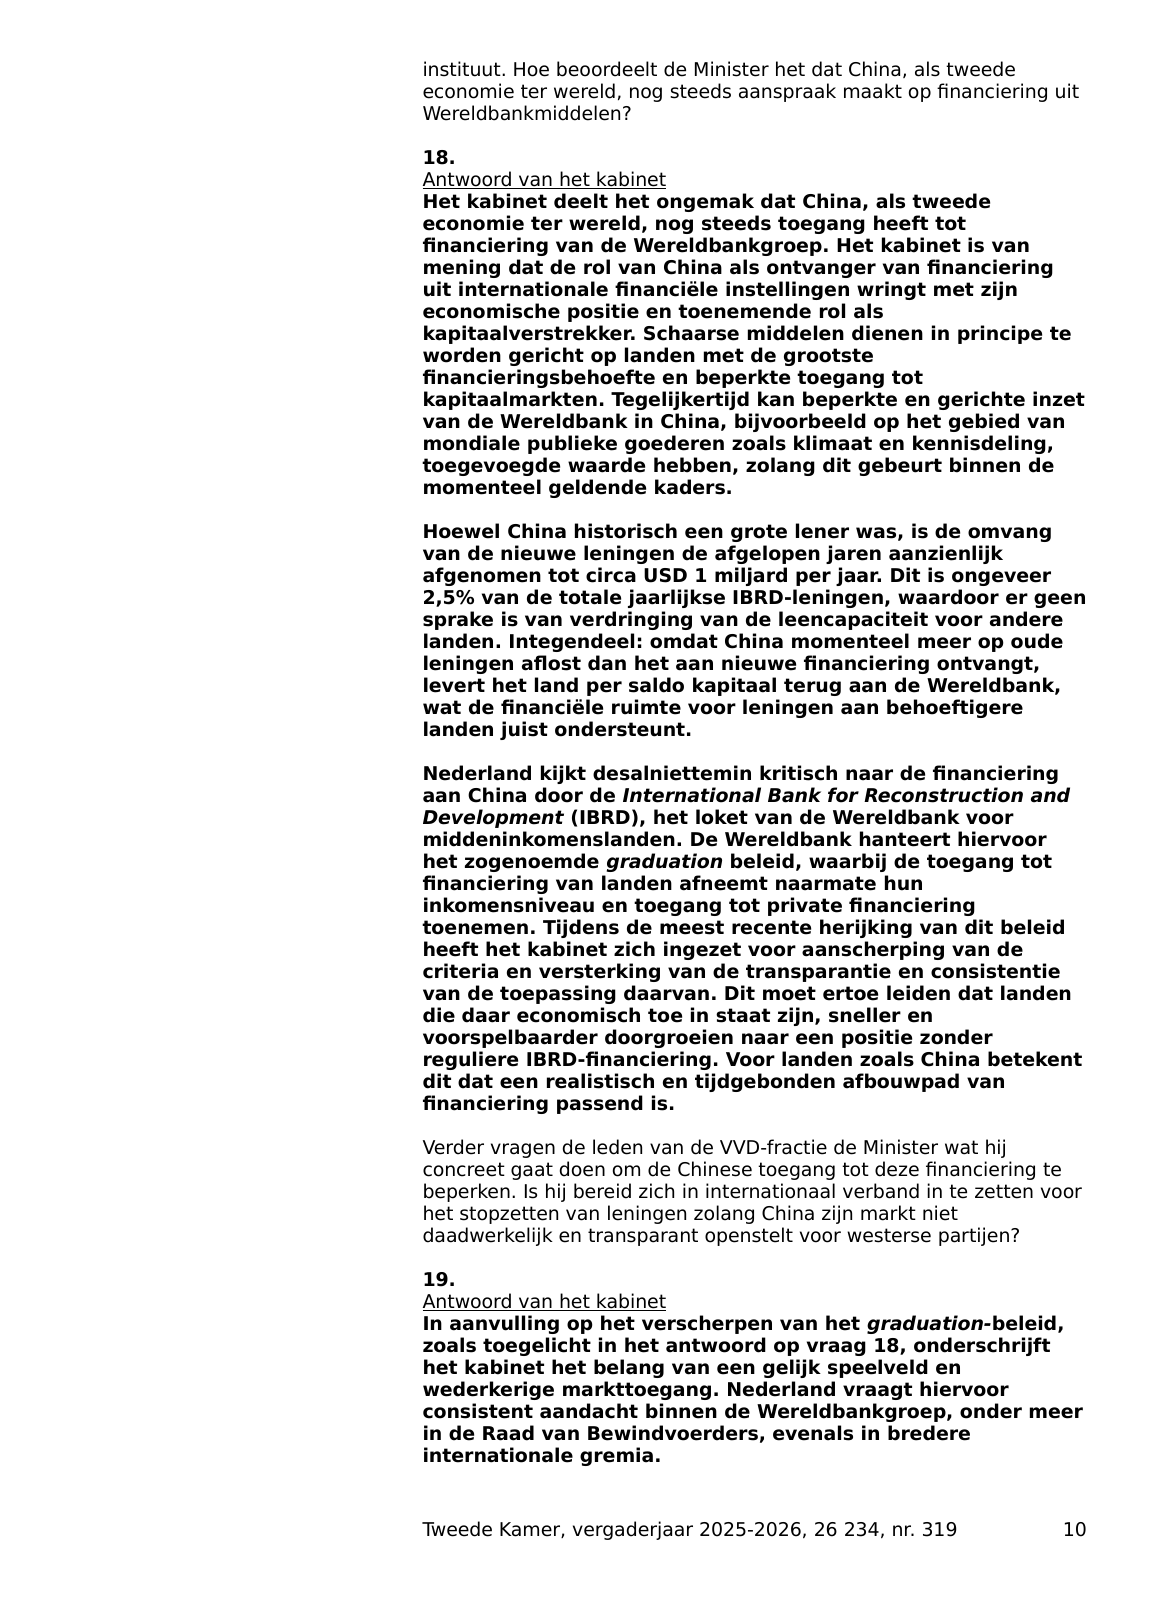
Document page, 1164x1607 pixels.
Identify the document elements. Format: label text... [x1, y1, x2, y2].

text Antwoord van het kabinet [422, 169, 1087, 191]
text instituut. Hoe beoordeelt de Minister het dat China, als tweede economie ter wereld, nog steeds aanspraak maakt op financiering uit Wereldbankmiddelen? [422, 59, 1087, 125]
text 19. [422, 1269, 1087, 1291]
text 18. [422, 147, 1087, 169]
text Antwoord van het kabinet [422, 1291, 1087, 1313]
text Hoewel China historisch een grote lener was, is de omvang van de nieuwe leningen de afgelopen jaren aanzienlijk afgenomen tot circa USD 1 miljard per jaar. Dit is ongeveer 2,5% van de totale jaarlijkse IBRD-leningen, waardoor er geen sprake is van verdringing van de leencapaciteit voor andere landen. Integendeel: omdat China momenteel meer op oude leningen aflost dan het aan nieuwe financiering ontvangt, levert het land per saldo kapitaal terug aan de Wereldbank, wat de financiële ruimte voor leningen aan behoeftigere landen juist ondersteunt. [422, 521, 1087, 741]
text Het kabinet deelt het ongemak dat China, als tweede economie ter wereld, nog steeds toegang heeft tot financiering van de Wereldbankgroep. Het kabinet is van mening dat de rol van China als ontvanger van financiering uit internationale financiële instellingen wringt met zijn economische positie en toenemende rol als kapitaalverstrekker. Schaarse middelen dienen in principe te worden gericht op landen met de grootste financieringsbehoefte en beperkte toegang tot kapitaalmarkten. Tegelijkertijd kan beperkte en gerichte inzet van de Wereldbank in China, bijvoorbeeld op het gebied van mondiale publieke goederen zoals klimaat en kennisdeling, toegevoegde waarde hebben, zolang dit gebeurt binnen de momenteel geldende kaders. [422, 191, 1087, 499]
text In aanvulling op het verscherpen van het graduation-beleid, zoals toegelicht in het antwoord op vraag 18, onderschrijft het kabinet het belang van een gelijk speelveld en wederkerige markttoegang. Nederland vraagt hiervoor consistent aandacht binnen de Wereldbankgroep, onder meer in de Raad van Bewindvoerders, evenals in bredere internationale gremia. [422, 1313, 1087, 1467]
text Nederland kijkt desalniettemin kritisch naar de financiering aan China door de International Bank for Reconstruction and Development (IBRD), het loket van de Wereldbank voor middeninkomenslanden. De Wereldbank hanteert hiervoor het zogenoemde graduation beleid, waarbij de toegang tot financiering van landen afneemt naarmate hun inkomensniveau en toegang tot private financiering toenemen. Tijdens de meest recente herijking van dit beleid heeft het kabinet zich ingezet voor aanscherping van de criteria en versterking van de transparantie en consistentie van de toepassing daarvan. Dit moet ertoe leiden dat landen die daar economisch toe in staat zijn, sneller en voorspelbaarder doorgroeien naar een positie zonder reguliere IBRD-financiering. Voor landen zoals China betekent dit dat een realistisch en tijdgebonden afbouwpad van financiering passend is. [422, 763, 1087, 1115]
text Verder vragen de leden van de VVD-fractie de Minister wat hij concreet gaat doen om de Chinese toegang tot deze financiering te beperken. Is hij bereid zich in internationaal verband in te zetten voor het stopzetten van leningen zolang China zijn markt niet daadwerkelijk en transparant openstelt voor westerse partijen? [422, 1137, 1087, 1247]
